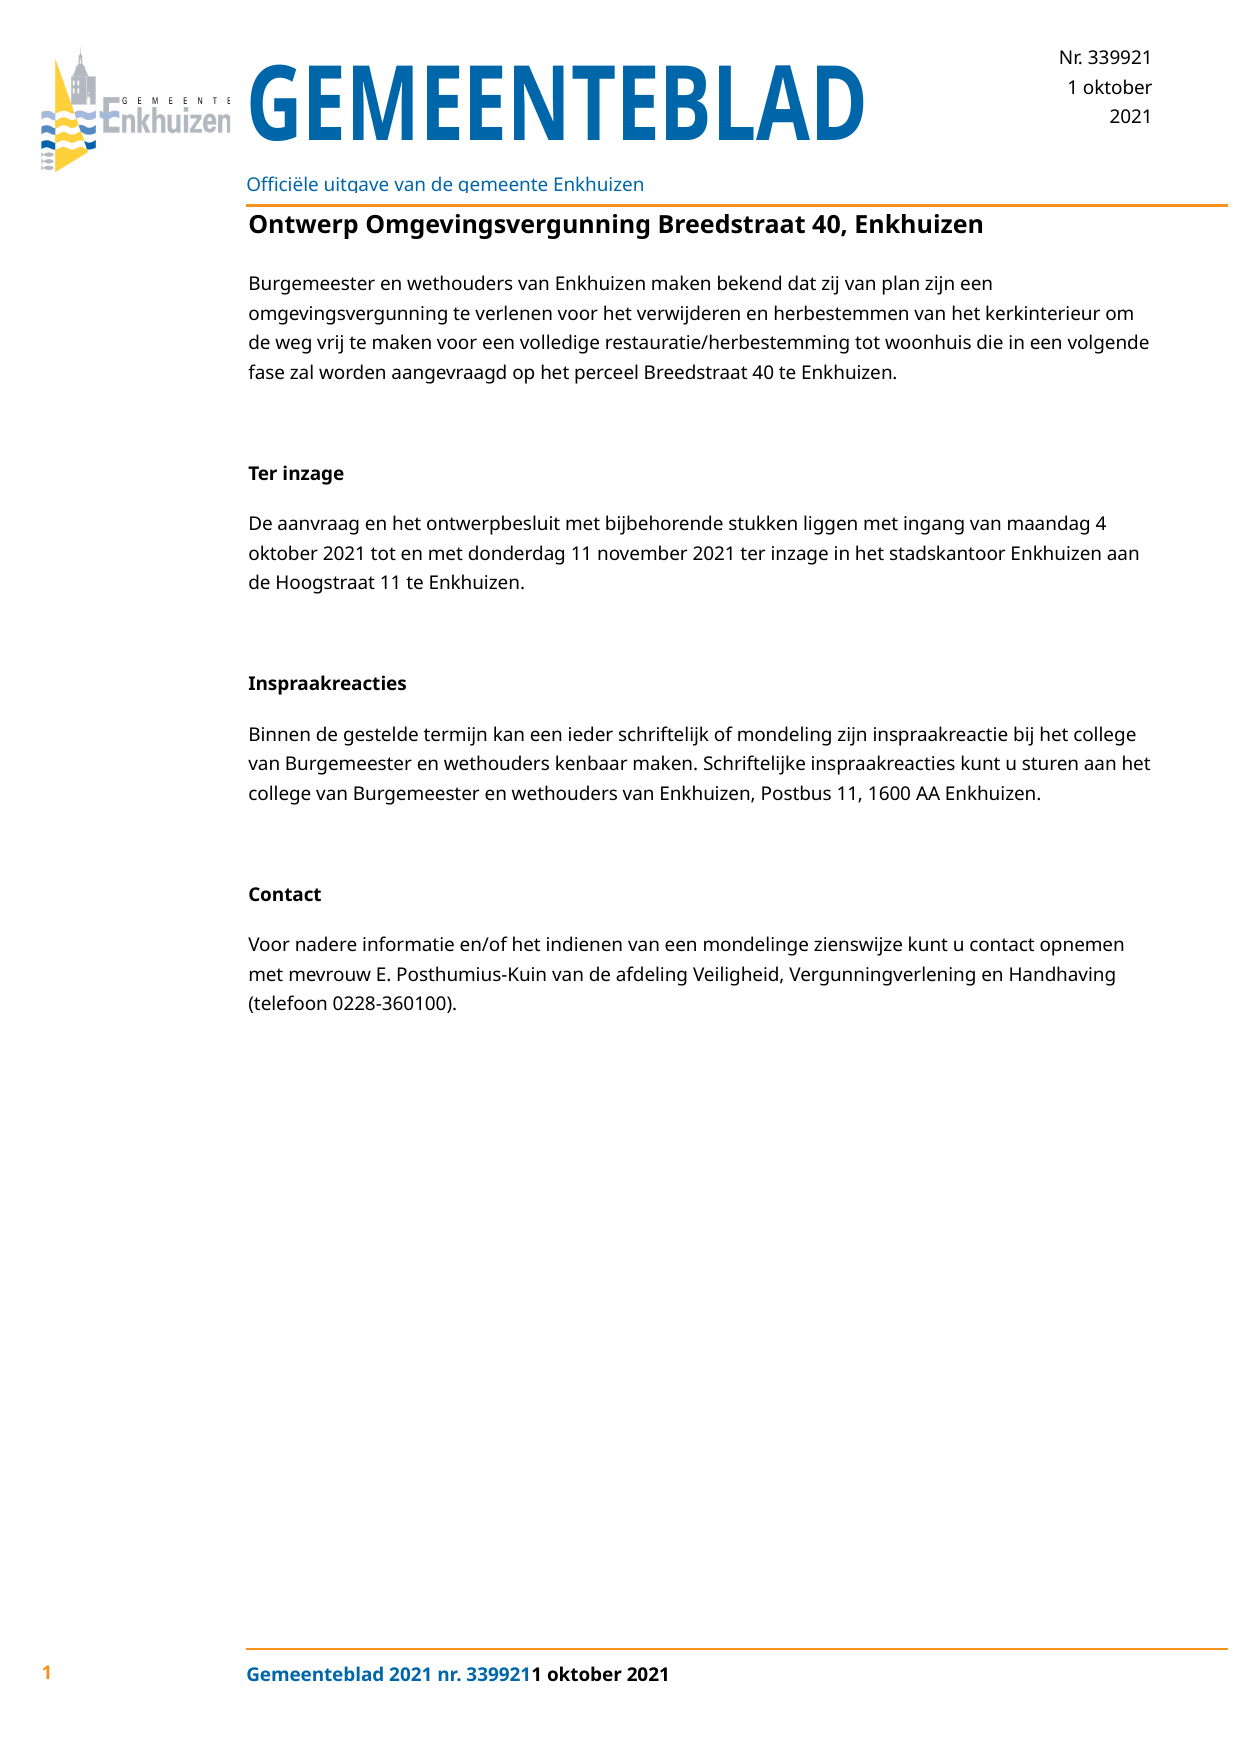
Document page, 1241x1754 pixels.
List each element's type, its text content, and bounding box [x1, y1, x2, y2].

text Burgemeester en wethouders van Enkhuizen maken bekend dat zij van plan zijn een omgevingsvergunning te verlenen voor het verwijderen en herbestemmen van het kerkinterieur om de weg vrij te maken voor een volledige restauratie/herbestemming tot woonhuis die in een volgende fase zal worden aangevraagd op het perceel Breedstraat 40 te Enkhuizen. [248, 270, 1152, 385]
text Ter inzage [248, 460, 1152, 486]
picture [41, 47, 231, 172]
text De aanvraag en het ontwerpbesluit met bijbehorende stukken liggen met ingang van maandag 4 oktober 2021 tot en met donderdag 11 november 2021 ter inzage in het stadskantoor Enkhuizen aan de Hoogstraat 11 te Enkhuizen. [248, 510, 1152, 595]
text Contact [248, 881, 1152, 906]
text Ontwerp Omgevingsvergunning Breedstraat 40, Enkhuizen [248, 207, 1152, 241]
text Inspraakreacties [248, 670, 1152, 696]
text Binnen de gestelde termijn kan een ieder schriftelijk of mondeling zijn inspraakreactie bij het college van Burgemeester en wethouders kenbaar maken. Schriftelijke inspraakreacties kunt u sturen aan het college van Burgemeester en wethouders van Enkhuizen, Postbus 11, 1600 AA Enkhuizen. [248, 721, 1152, 806]
text Voor nadere informatie en/of het indienen van een mondelinge zienswijze kunt u contact opnemen met mevrouw E. Posthumius-Kuin van de afdeling Veiligheid, Vergunningverlening en Handhaving (telefoon 0228-360100). [248, 931, 1152, 1016]
